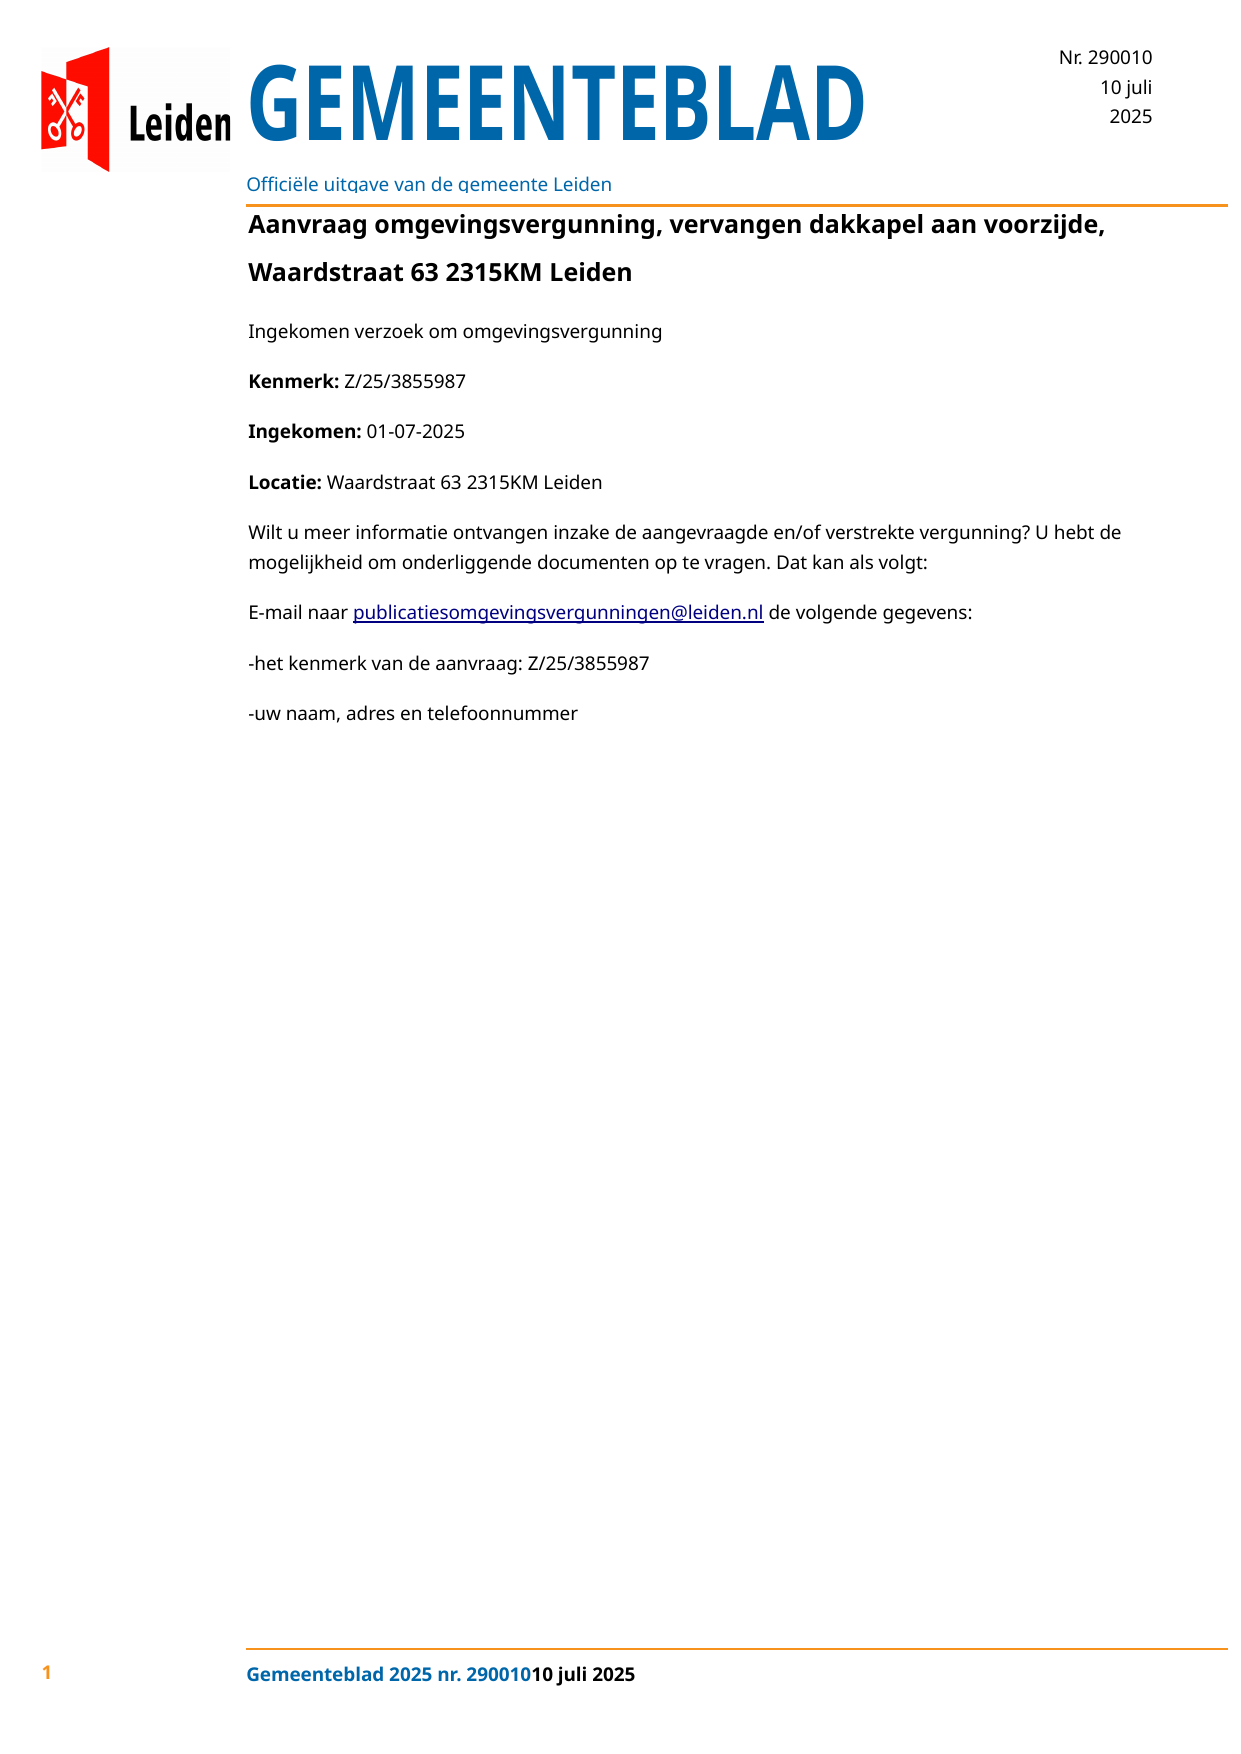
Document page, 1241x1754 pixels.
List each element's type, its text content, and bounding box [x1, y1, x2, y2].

text Locatie: Waardstraat 63 2315KM Leiden [248, 469, 1152, 495]
text -het kenmerk van de aanvraag: Z/25/3855987 [248, 650, 1152, 676]
text Aanvraag omgevingsvergunning, vervangen dakkapel aan voorzijde, Waardstraat 63 2315KM Leiden [248, 207, 1152, 288]
picture [41, 47, 231, 172]
text Ingekomen: 01-07-2025 [248, 419, 1152, 444]
text E-mail naar publicatiesomgevingsvergunningen@leiden.nl de volgende gegevens: [248, 599, 1152, 625]
text Ingekomen verzoek om omgevingsvergunning [248, 318, 1152, 344]
text Wilt u meer informatie ontvangen inzake de aangevraagde en/of verstrekte vergunning? U hebt de mogelijkheid om onderliggende documenten op te vragen. Dat kan als volgt: [248, 519, 1152, 575]
text Kenmerk: Z/25/3855987 [248, 368, 1152, 394]
text -uw naam, adres en telefoonnummer [248, 700, 1152, 726]
